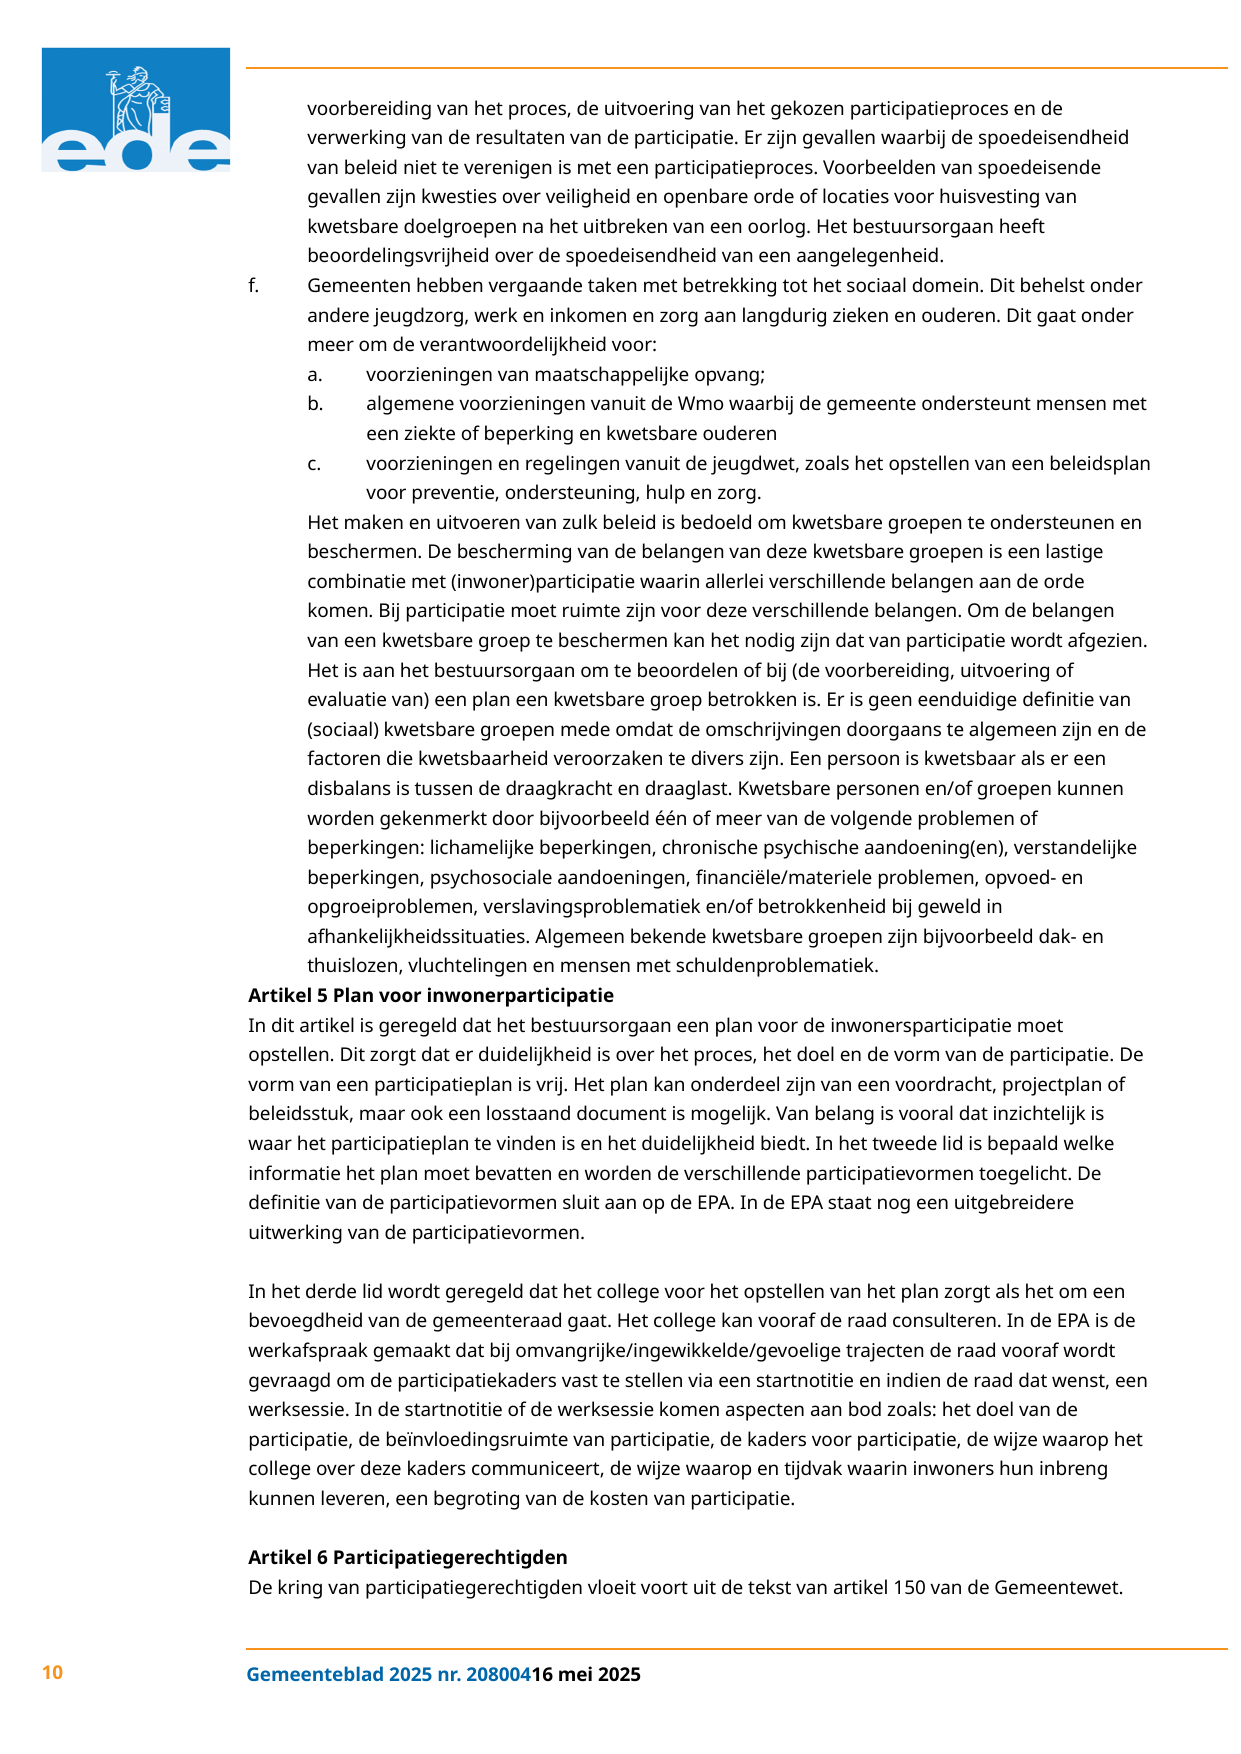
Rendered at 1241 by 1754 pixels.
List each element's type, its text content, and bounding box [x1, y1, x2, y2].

text Artikel 5 Plan voor inwonerparticipatie [248, 982, 1152, 1008]
list voorzieningen van maatschappelijke opvang; [307, 361, 1152, 387]
text De kring van participatiegerechtigden vloeit voort uit de tekst van artikel 150 van de Gemeentewet. [248, 1574, 1152, 1600]
text In dit artikel is geregeld dat het bestuursorgaan een plan voor de inwonersparticipatie moet opstellen. Dit zorgt dat er duidelijkheid is over het proces, het doel en de vorm van de participatie. De vorm van een participatieplan is vrij. Het plan kan onderdeel zijn van een voordracht, projectplan of beleidsstuk, maar ook een losstaand document is mogelijk. Van belang is vooral dat inzichtelijk is waar het participatieplan te vinden is en het duidelijkheid biedt. In het tweede lid is bepaald welke informatie het plan moet bevatten en worden de verschillende participatievormen toegelicht. De definitie van de participatievormen sluit aan op de EPA. In de EPA staat nog een uitgebreidere uitwerking van de participatievormen. [248, 1012, 1152, 1245]
text In het derde lid wordt geregeld dat het college voor het opstellen van het plan zorgt als het om een bevoegdheid van de gemeenteraad gaat. Het college kan vooraf de raad consulteren. In de EPA is de werkafspraak gemaakt dat bij omvangrijke/ingewikkelde/gevoelige trajecten de raad vooraf wordt gevraagd om de participatiekaders vast te stellen via een startnotitie en indien de raad dat wenst, een werksessie. In de startnotitie of de werksessie komen aspecten aan bod zoals: het doel van de participatie, de beïnvloedingsruimte van participatie, de kaders voor participatie, de wijze waarop het college over deze kaders communiceert, de wijze waarop en tijdvak waarin inwoners hun inbreng kunnen leveren, een begroting van de kosten van participatie. [248, 1278, 1152, 1511]
list algemene voorzieningen vanuit de Wmo waarbij de gemeente ondersteunt mensen met een ziekte of beperking en kwetsbare ouderen [307, 391, 1152, 446]
list Het maken en uitvoeren van zulk beleid is bedoeld om kwetsbare groepen te ondersteunen en beschermen. De bescherming van de belangen van deze kwetsbare groepen is een lastige combinatie met (inwoner)participatie waarin allerlei verschillende belangen aan de orde komen. Bij participatie moet ruimte zijn voor deze verschillende belangen. Om de belangen van een kwetsbare groep te beschermen kan het nodig zijn dat van participatie wordt afgezien. Het is aan het bestuursorgaan om te beoordelen of bij (de voorbereiding, uitvoering of evaluatie van) een plan een kwetsbare groep betrokken is. Er is geen eenduidige definitie van (sociaal) kwetsbare groepen mede omdat de omschrijvingen doorgaans te algemeen zijn en de factoren die kwetsbaarheid veroorzaken te divers zijn. Een persoon is kwetsbaar als er een disbalans is tussen de draagkracht en draaglast. Kwetsbare personen en/of groepen kunnen worden gekenmerkt door bijvoorbeeld één of meer van de volgende problemen of beperkingen: lichamelijke beperkingen, chronische psychische aandoening(en), verstandelijke beperkingen, psychosociale aandoeningen, financiële/materiele problemen, opvoed- en opgroeiproblemen, verslavingsproblematiek en/of betrokkenheid bij geweld in afhankelijkheidssituaties. Algemeen bekende kwetsbare groepen zijn bijvoorbeeld dak- en thuislozen, vluchtelingen en mensen met schuldenproblematiek. [248, 509, 1152, 978]
list voorbereiding van het proces, de uitvoering van het gekozen participatieproces en de verwerking van de resultaten van de participatie. Er zijn gevallen waarbij de spoedeisendheid van beleid niet te verenigen is met een participatieproces. Voorbeelden van spoedeisende gevallen zijn kwesties over veiligheid en openbare orde of locaties voor huisvesting van kwetsbare doelgroepen na het uitbreken van een oorlog. Het bestuursorgaan heeft beoordelingsvrijheid over de spoedeisendheid van een aangelegenheid. [248, 95, 1152, 268]
list Gemeenten hebben vergaande taken met betrekking tot het sociaal domein. Dit behelst onder andere jeugdzorg, werk en inkomen en zorg aan langdurig zieken en ouderen. Dit gaat onder meer om de verantwoordelijkheid voor: [248, 272, 1152, 357]
list voorzieningen en regelingen vanuit de jeugdwet, zoals het opstellen van een beleidsplan voor preventie, ondersteuning, hulp en zorg. [307, 450, 1152, 505]
text Artikel 6 Participatiegerechtigden [248, 1544, 1152, 1570]
picture [41, 47, 231, 172]
